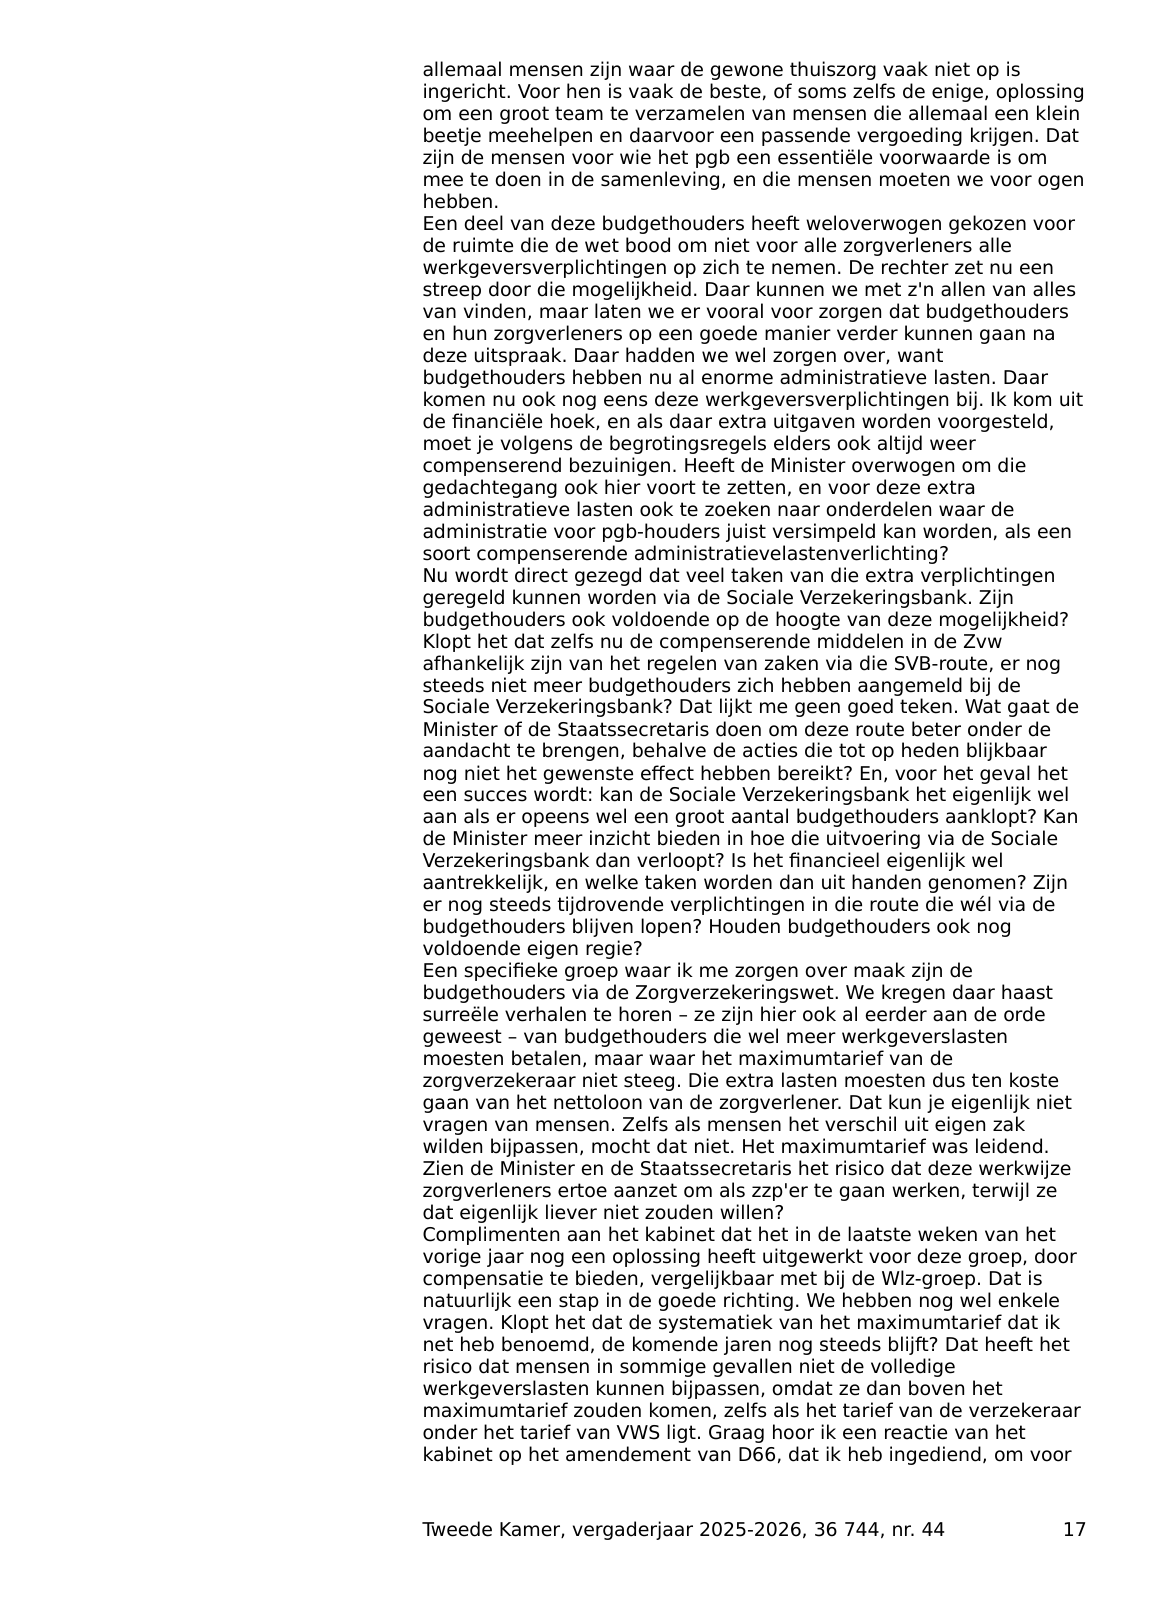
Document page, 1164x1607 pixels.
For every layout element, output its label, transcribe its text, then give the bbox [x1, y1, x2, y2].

text allemaal mensen zijn waar de gewone thuiszorg vaak niet op is ingericht. Voor hen is vaak de beste, of soms zelfs de enige, oplossing om een groot team te verzamelen van mensen die allemaal een klein beetje meehelpen en daarvoor een passende vergoeding krijgen. Dat zijn de mensen voor wie het pgb een essentiële voorwaarde is om mee te doen in de samenleving, en die mensen moeten we voor ogen hebben. [422, 59, 1087, 213]
text Een deel van deze budgethouders heeft weloverwogen gekozen voor de ruimte die de wet bood om niet voor alle zorgverleners alle werkgeversverplichtingen op zich te nemen. De rechter zet nu een streep door die mogelijkheid. Daar kunnen we met z'n allen van alles van vinden, maar laten we er vooral voor zorgen dat budgethouders en hun zorgverleners op een goede manier verder kunnen gaan na deze uitspraak. Daar hadden we wel zorgen over, want budgethouders hebben nu al enorme administratieve lasten. Daar komen nu ook nog eens deze werkgeversverplichtingen bij. Ik kom uit de financiële hoek, en als daar extra uitgaven worden voorgesteld, moet je volgens de begrotingsregels elders ook altijd weer compenserend bezuinigen. Heeft de Minister overwogen om die gedachtegang ook hier voort te zetten, en voor deze extra administratieve lasten ook te zoeken naar onderdelen waar de administratie voor pgb-houders juist versimpeld kan worden, als een soort compenserende administratievelastenverlichting? [422, 213, 1087, 564]
text Een specifieke groep waar ik me zorgen over maak zijn de budgethouders via de Zorgverzekeringswet. We kregen daar haast surreële verhalen te horen – ze zijn hier ook al eerder aan de orde geweest – van budgethouders die wel meer werkgeverslasten moesten betalen, maar waar het maximumtarief van de zorgverzekeraar niet steeg. Die extra lasten moesten dus ten koste gaan van het nettoloon van de zorgverlener. Dat kun je eigenlijk niet vragen van mensen. Zelfs als mensen het verschil uit eigen zak wilden bijpassen, mocht dat niet. Het maximumtarief was leidend. Zien de Minister en de Staatssecretaris het risico dat deze werkwijze zorgverleners ertoe aanzet om als zzp'er te gaan werken, terwijl ze dat eigenlijk liever niet zouden willen? [422, 960, 1087, 1224]
text Nu wordt direct gezegd dat veel taken van die extra verplichtingen geregeld kunnen worden via de Sociale Verzekeringsbank. Zijn budgethouders ook voldoende op de hoogte van deze mogelijkheid? Klopt het dat zelfs nu de compenserende middelen in de Zvw afhankelijk zijn van het regelen van zaken via die SVB-route, er nog steeds niet meer budgethouders zich hebben aangemeld bij de Sociale Verzekeringsbank? Dat lijkt me geen goed teken. Wat gaat de Minister of de Staatssecretaris doen om deze route beter onder de aandacht te brengen, behalve de acties die tot op heden blijkbaar nog niet het gewenste effect hebben bereikt? En, voor het geval het een succes wordt: kan de Sociale Verzekeringsbank het eigenlijk wel aan als er opeens wel een groot aantal budgethouders aanklopt? Kan de Minister meer inzicht bieden in hoe die uitvoering via de Sociale Verzekeringsbank dan verloopt? Is het financieel eigenlijk wel aantrekkelijk, en welke taken worden dan uit handen genomen? Zijn er nog steeds tijdrovende verplichtingen in die route die wél via de budgethouders blijven lopen? Houden budgethouders ook nog voldoende eigen regie? [422, 564, 1087, 960]
text Complimenten aan het kabinet dat het in de laatste weken van het vorige jaar nog een oplossing heeft uitgewerkt voor deze groep, door compensatie te bieden, vergelijkbaar met bij de Wlz-groep. Dat is natuurlijk een stap in de goede richting. We hebben nog wel enkele vragen. Klopt het dat de systematiek van het maximumtarief dat ik net heb benoemd, de komende jaren nog steeds blijft? Dat heeft het risico dat mensen in sommige gevallen niet de volledige werkgeverslasten kunnen bijpassen, omdat ze dan boven het maximumtarief zouden komen, zelfs als het tarief van de verzekeraar onder het tarief van VWS ligt. Graag hoor ik een reactie van het kabinet op het amendement van D66, dat ik heb ingediend, om voor [422, 1224, 1087, 1466]
